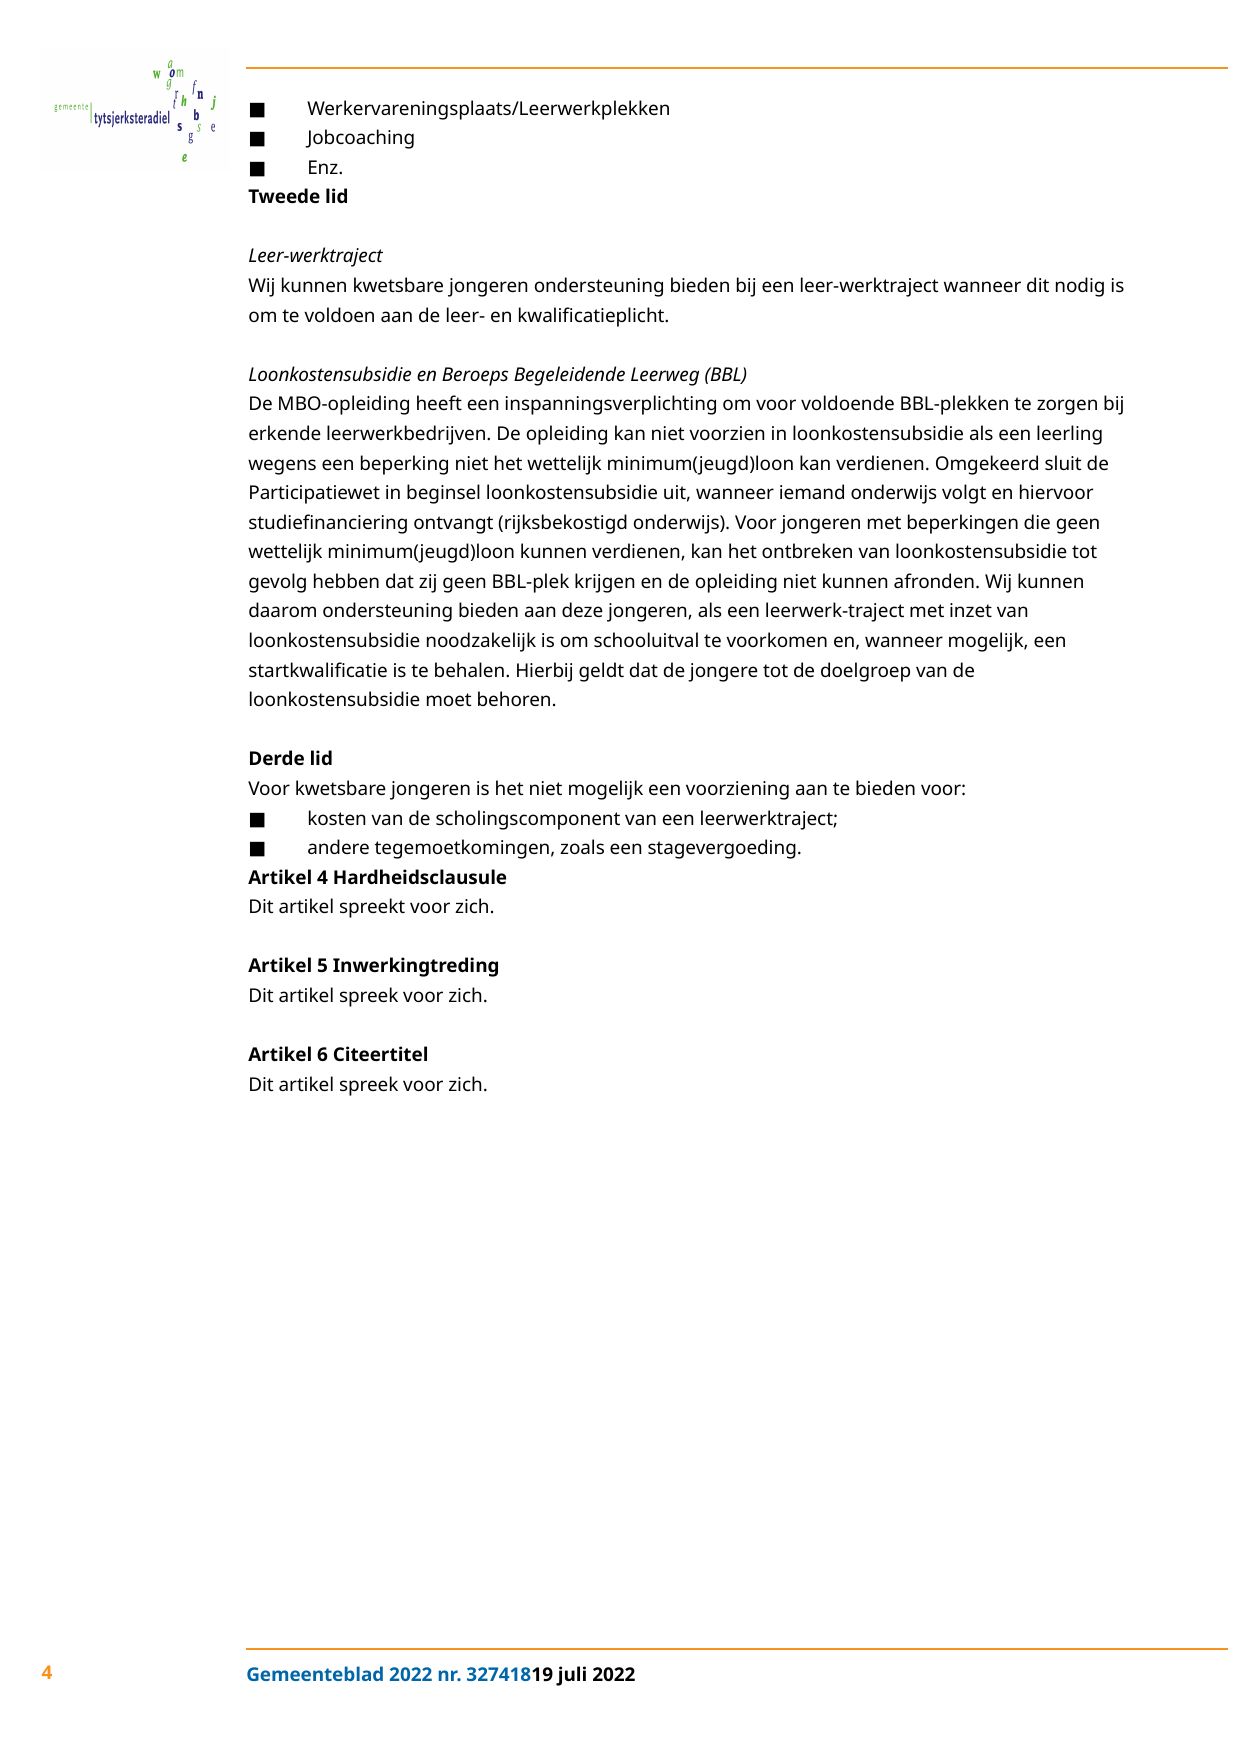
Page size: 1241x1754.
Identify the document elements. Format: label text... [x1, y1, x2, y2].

text Wij kunnen kwetsbare jongeren ondersteuning bieden bij een leer-werktraject wanneer dit nodig is om te voldoen aan de leer- en kwalificatieplicht. [248, 272, 1152, 328]
list andere tegemoetkomingen, zoals een stagevergoeding. [248, 834, 1152, 860]
list Werkervareningsplaats/Leerwerkplekken [248, 95, 1152, 121]
text Artikel 5 Inwerkingtreding [248, 953, 1152, 978]
text De MBO-opleiding heeft een inspanningsverplichting om voor voldoende BBL-plekken te zorgen bij erkende leerwerkbedrijven. De opleiding kan niet voorzien in loonkostensubsidie als een leerling wegens een beperking niet het wettelijk minimum(jeugd)loon kan verdienen. Omgekeerd sluit de Participatiewet in beginsel loonkostensubsidie uit, wanneer iemand onderwijs volgt en hiervoor studiefinanciering ontvangt (rijksbekostigd onderwijs). Voor jongeren met beperkingen die geen wettelijk minimum(jeugd)loon kunnen verdienen, kan het ontbreken van loonkostensubsidie tot gevolg hebben dat zij geen BBL-plek krijgen en de opleiding niet kunnen afronden. Wij kunnen daarom ondersteuning bieden aan deze jongeren, als een leerwerk-traject met inzet van loonkostensubsidie noodzakelijk is om schooluitval te voorkomen en, wanneer mogelijk, een startkwalificatie is te behalen. Hierbij geldt dat de jongere tot de doelgroep van de loonkostensubsidie moet behoren. [248, 391, 1152, 712]
text Leer-werktraject [248, 243, 1152, 268]
picture [41, 47, 231, 172]
list Enz. [248, 154, 1152, 180]
text Derde lid [248, 746, 1152, 771]
text Dit artikel spreekt voor zich. [248, 893, 1152, 919]
text Dit artikel spreek voor zich. [248, 982, 1152, 1008]
text Loonkostensubsidie en Beroeps Begeleidende Leerweg (BBL) [248, 361, 1152, 387]
text Artikel 4 Hardheidsclausule [248, 864, 1152, 890]
list kosten van de scholingscomponent van een leerwerktraject; [248, 805, 1152, 831]
list Jobcoaching [248, 124, 1152, 150]
text Artikel 6 Citeertitel [248, 1041, 1152, 1067]
text Tweede lid [248, 183, 1152, 209]
text Voor kwetsbare jongeren is het niet mogelijk een voorziening aan te bieden voor: [248, 775, 1152, 801]
text Dit artikel spreek voor zich. [248, 1071, 1152, 1097]
